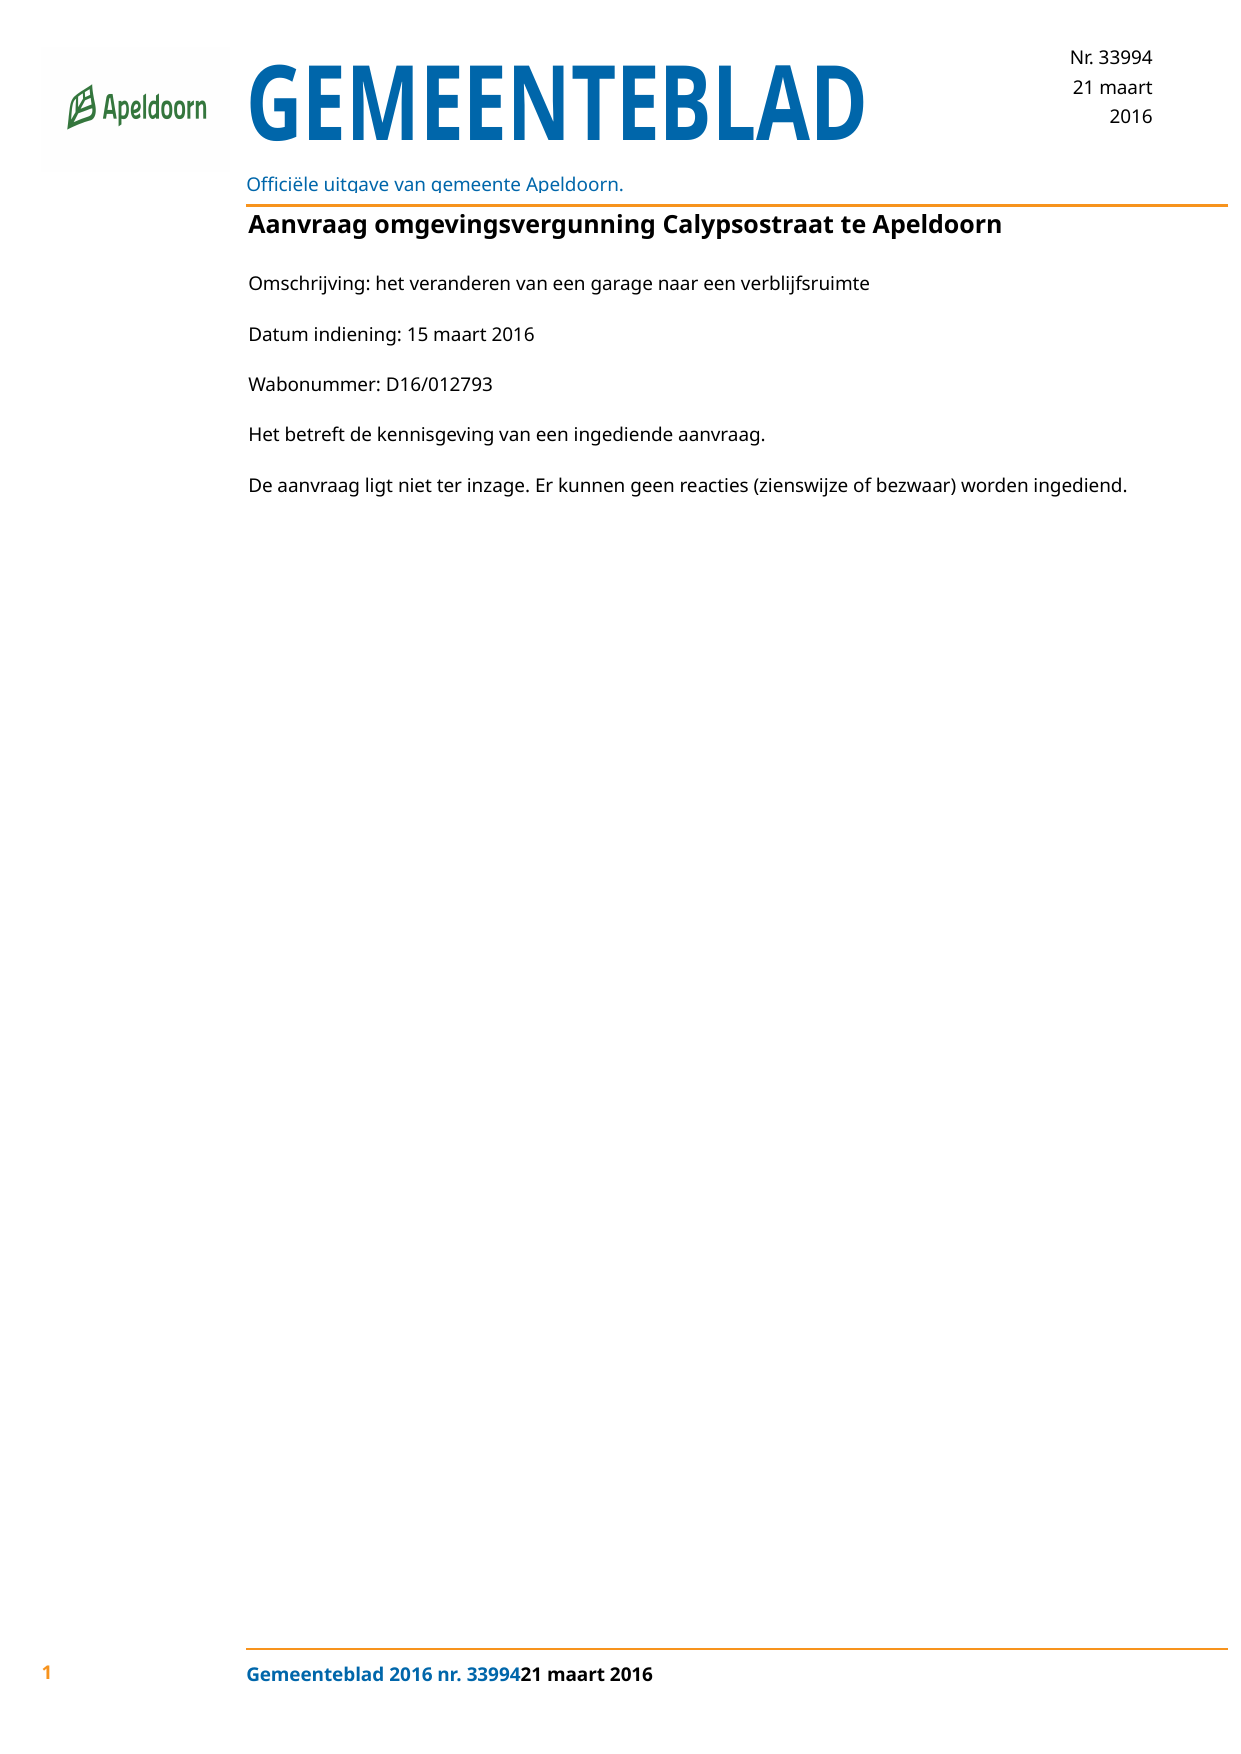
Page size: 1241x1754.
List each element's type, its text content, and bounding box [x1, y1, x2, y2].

text Wabonummer: D16/012793 [248, 371, 1152, 397]
text Datum indiening: 15 maart 2016 [248, 321, 1152, 346]
text Aanvraag omgevingsvergunning Calypsostraat te Apeldoorn [248, 207, 1152, 241]
text Omschrijving: het veranderen van een garage naar een verblijfsruimte [248, 270, 1152, 296]
picture [41, 47, 231, 172]
text Het betreft de kennisgeving van een ingediende aanvraag. [248, 422, 1152, 447]
text De aanvraag ligt niet ter inzage. Er kunnen geen reacties (zienswijze of bezwaar) worden ingediend. [248, 472, 1152, 498]
